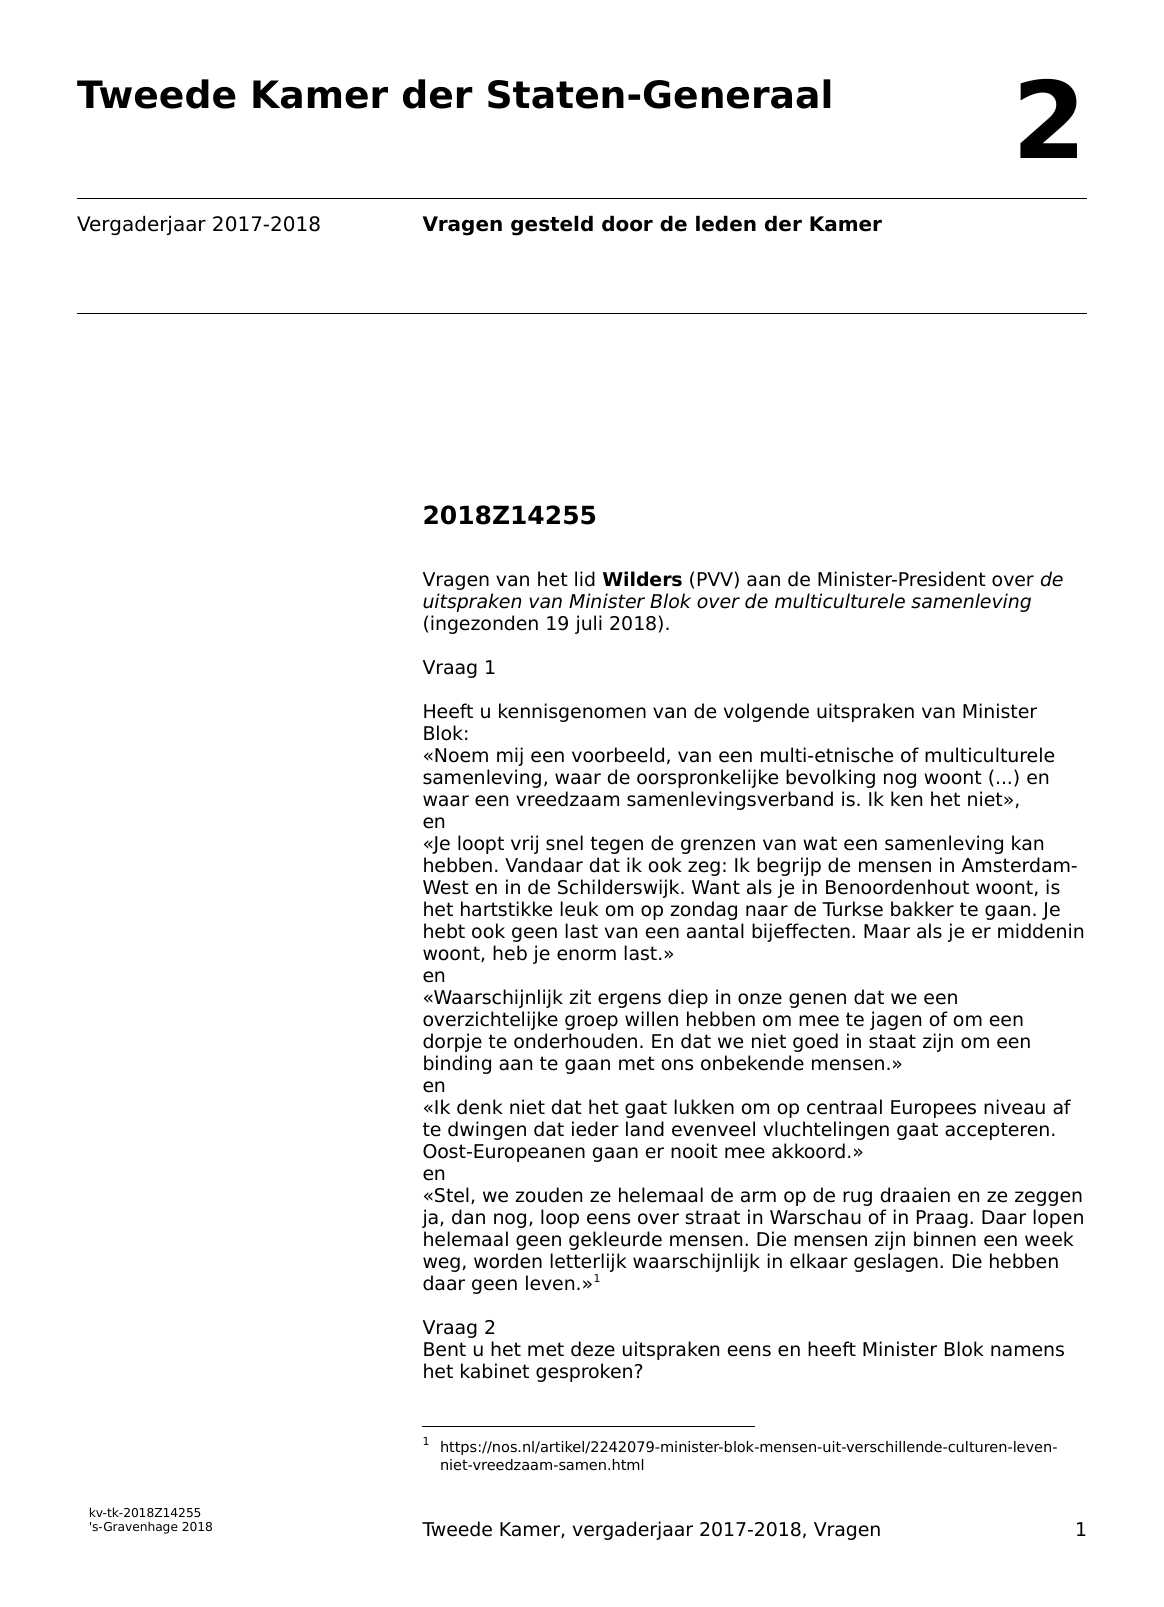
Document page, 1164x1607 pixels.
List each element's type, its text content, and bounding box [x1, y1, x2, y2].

text Heeft u kennisgenomen van de volgende uitspraken van Minister Blok: [422, 701, 1087, 745]
text Bent u het met deze uitspraken eens en heeft Minister Blok namens het kabinet gesproken? [422, 1339, 1087, 1383]
text en [422, 1075, 1087, 1097]
text Vragen van het lid Wilders (PVV) aan de Minister-President over de uitspraken van Minister Blok over de multiculturele samenleving (ingezonden 19 juli 2018). [422, 569, 1087, 635]
text «Noem mij een voorbeeld, van een multi-etnische of multiculturele samenleving, waar de oorspronkelijke bevolking nog woont (...) en waar een vreedzaam samenlevingsverband is. Ik ken het niet», [422, 745, 1087, 811]
text kv-tk-2018Z14255 [88, 1506, 323, 1520]
table_header Tweede Kamer der Staten-Generaal [77, 59, 886, 198]
text «Ik denk niet dat het gaat lukken om op centraal Europees niveau af te dwingen dat ieder land evenveel vluchtelingen gaat accepteren. Oost-Europeanen gaan er nooit mee akkoord.» [422, 1097, 1087, 1163]
table_header 2 [886, 59, 1087, 198]
text en [422, 811, 1087, 833]
text «Stel, we zouden ze helemaal de arm op de rug draaien en ze zeggen ja, dan nog, loop eens over straat in Warschau of in Praag. Daar lopen helemaal geen gekleurde mensen. Die mensen zijn binnen een week weg, worden letterlijk waarschijnlijk in elkaar geslagen. Die hebben daar geen leven.» [422, 1184, 1087, 1294]
text Vraag 1 [422, 657, 1087, 679]
text en [422, 965, 1087, 987]
text en [422, 1163, 1087, 1184]
text «Je loopt vrij snel tegen de grenzen van wat een samenleving kan hebben. Vandaar dat ik ook zeg: Ik begrijp de mensen in Amsterdam-West en in de Schilderswijk. Want als je in Benoordenhout woont, is het hartstikke leuk om op zondag naar de Turkse bakker te gaan. Je hebt ook geen last van een aantal bijeffecten. Maar als je er middenin woont, heb je enorm last.» [422, 833, 1087, 965]
text «Waarschijnlijk zit ergens diep in onze genen dat we een overzichtelijke groep willen hebben om mee te jagen of om een dorpje te onderhouden. En dat we niet goed in staat zijn om een binding aan te gaan met ons onbekende mensen.» [422, 987, 1087, 1075]
text 2018Z14255 [422, 501, 1087, 531]
table_cell Vergaderjaar 2017-2018 [77, 199, 422, 313]
text https://nos.nl/artikel/2242079-minister-blok-mensen-uit-verschillende-culturen-leven-niet-vreedzaam-samen.html [422, 1435, 1087, 1474]
text Vraag 2 [422, 1317, 1087, 1339]
table_cell Vragen gesteld door de leden der Kamer [422, 199, 1087, 313]
text 's-Gravenhage 2018 [88, 1520, 323, 1534]
